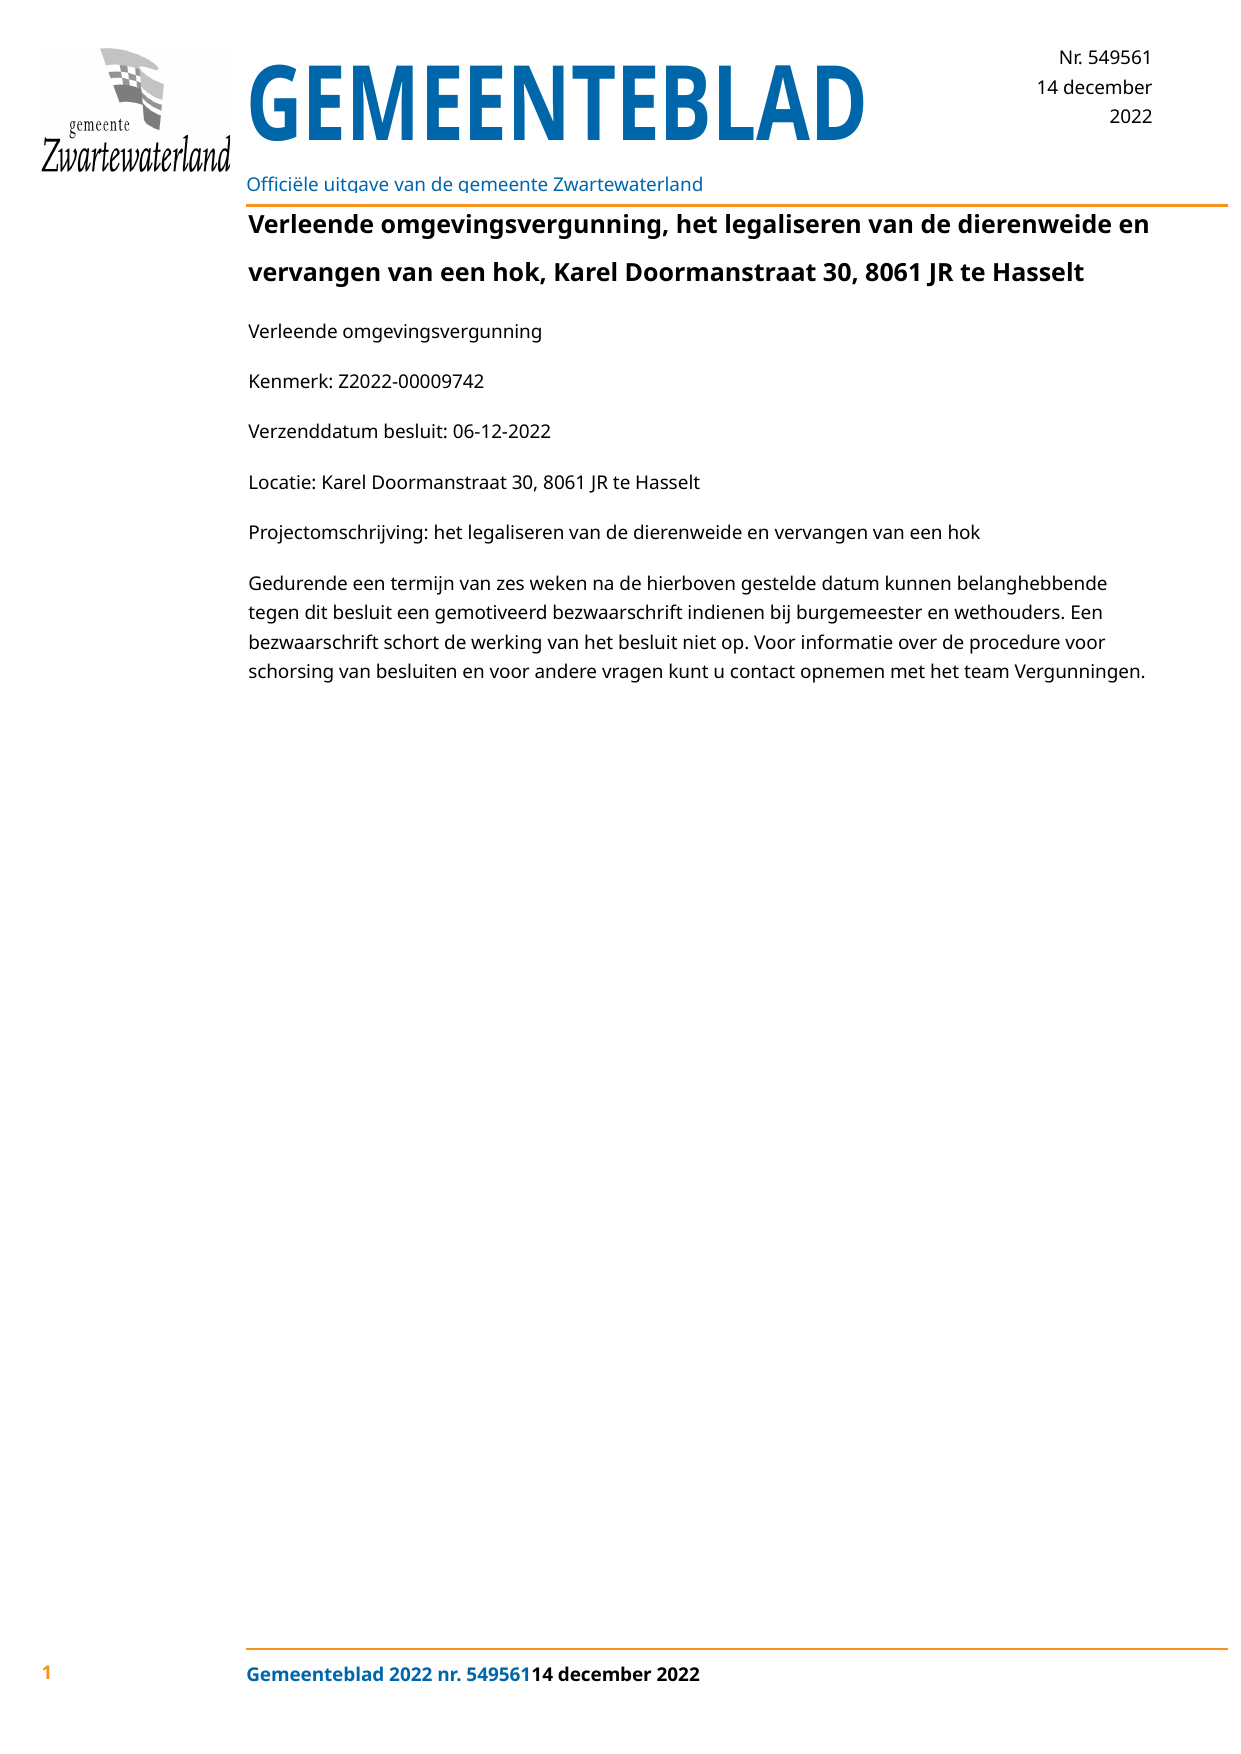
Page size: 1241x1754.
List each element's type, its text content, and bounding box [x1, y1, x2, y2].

picture [41, 47, 231, 172]
text Verleende omgevingsvergunning, het legaliseren van de dierenweide en vervangen van een hok, Karel Doormanstraat 30, 8061 JR te Hasselt [248, 207, 1152, 288]
text Verleende omgevingsvergunning [248, 318, 1152, 344]
text Kenmerk: Z2022-00009742 [248, 368, 1152, 394]
text Gedurende een termijn van zes weken na de hierboven gestelde datum kunnen belanghebbende tegen dit besluit een gemotiveerd bezwaarschrift indienen bij burgemeester en wethouders. Een bezwaarschrift schort de werking van het besluit niet op. Voor informatie over de procedure voor schorsing van besluiten en voor andere vragen kunt u contact opnemen met het team Vergunningen. [248, 570, 1152, 684]
text Verzenddatum besluit: 06-12-2022 [248, 419, 1152, 444]
text Locatie: Karel Doormanstraat 30, 8061 JR te Hasselt [248, 469, 1152, 495]
text Projectomschrijving: het legaliseren van de dierenweide en vervangen van een hok [248, 519, 1152, 545]
